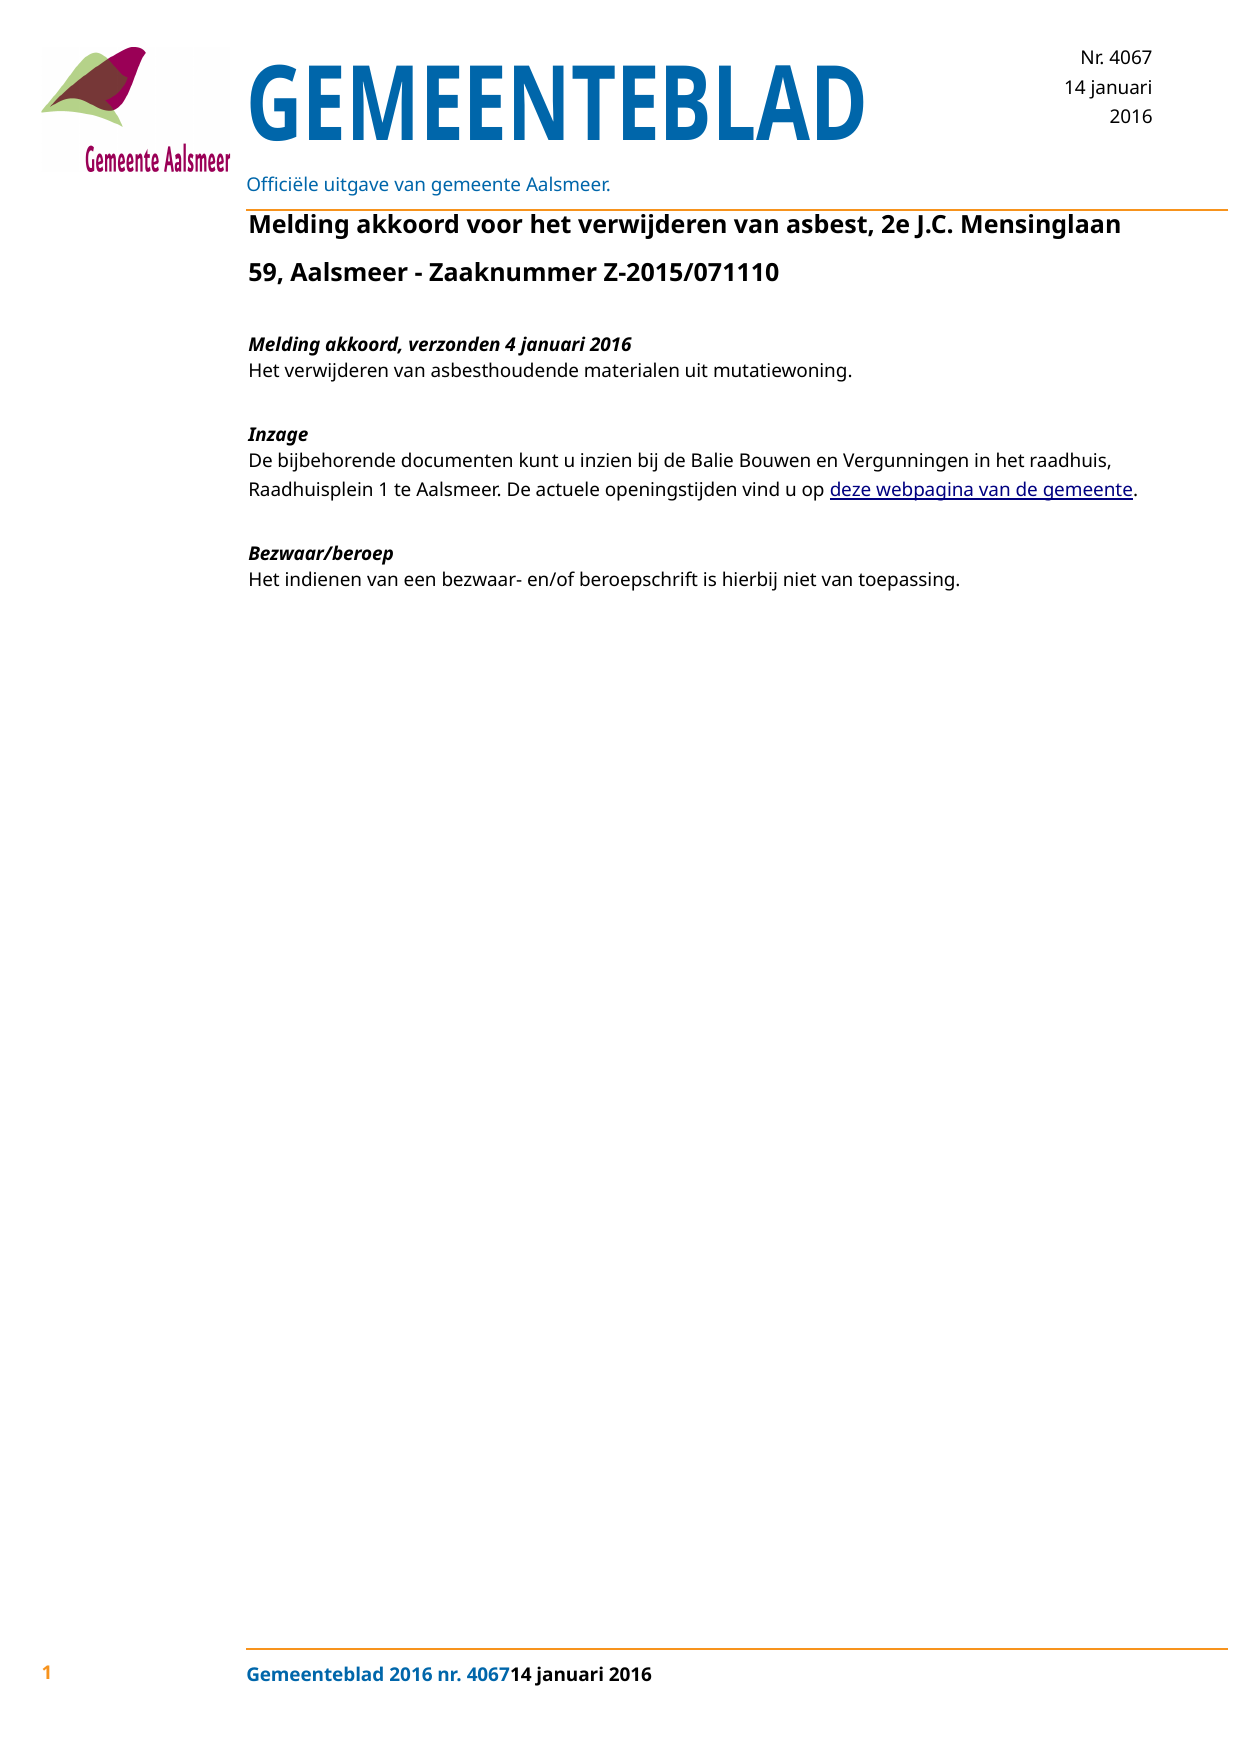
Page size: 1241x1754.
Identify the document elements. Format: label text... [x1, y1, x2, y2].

picture [41, 47, 231, 172]
text Melding akkoord voor het verwijderen van asbest, 2e J.C. Mensinglaan 59, Aalsmeer - Zaaknummer Z-2015/071110 [248, 211, 1152, 288]
text Het indienen van een bezwaar- en/of beroepschrift is hierbij niet van toepassing. [248, 566, 1152, 592]
text Melding akkoord, verzonden 4 januari 2016 [248, 331, 1152, 357]
text Bezwaar/beroep [248, 540, 1152, 566]
text Het verwijderen van asbesthoudende materialen uit mutatiewoning. [248, 357, 1152, 383]
text De bijbehorende documenten kunt u inzien bij de Balie Bouwen en Vergunningen in het raadhuis, Raadhuisplein 1 te Aalsmeer. De actuele openingstijden vind u op deze webpagina van de gemeente. [248, 447, 1152, 502]
text Inzage [248, 421, 1152, 447]
